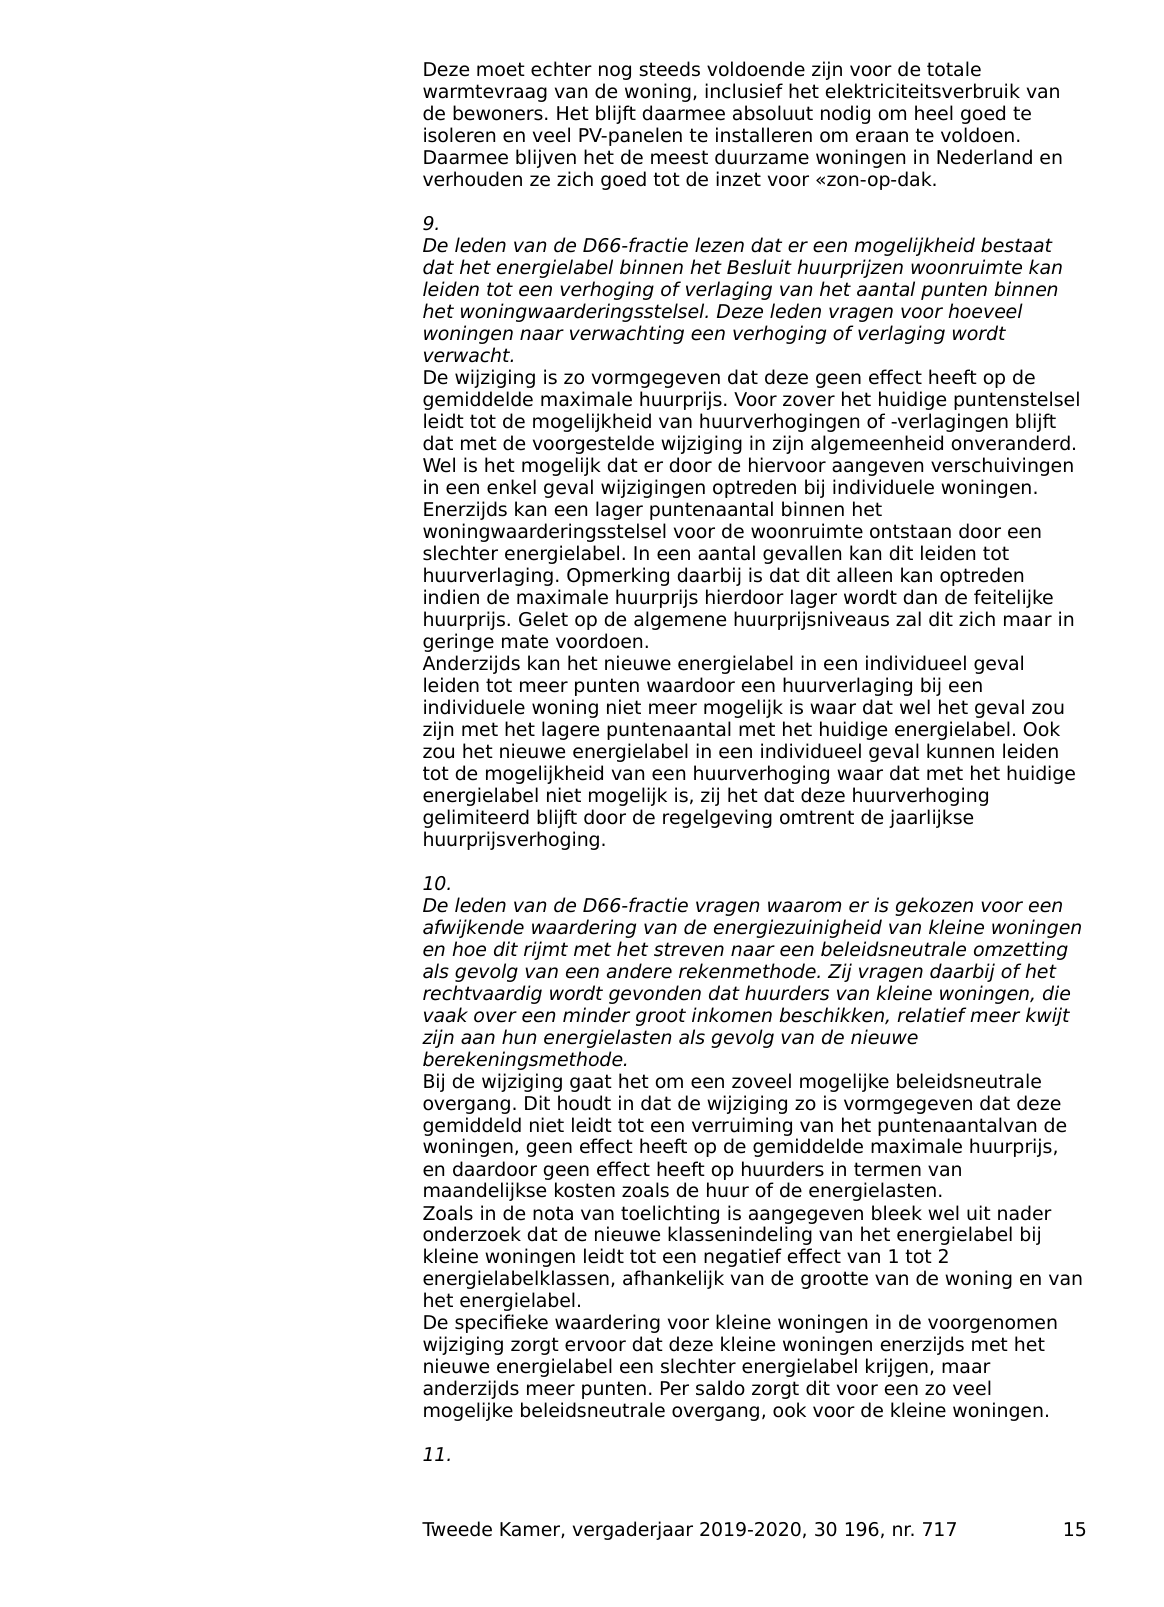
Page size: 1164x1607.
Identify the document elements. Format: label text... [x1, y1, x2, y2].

text De specifieke waardering voor kleine woningen in de voorgenomen wijziging zorgt ervoor dat deze kleine woningen enerzijds met het nieuwe energielabel een slechter energielabel krijgen, maar anderzijds meer punten. Per saldo zorgt dit voor een zo veel mogelijke beleidsneutrale overgang, ook voor de kleine woningen. [422, 1312, 1087, 1422]
text 11. [422, 1444, 1087, 1466]
text 10. [422, 873, 1087, 895]
text Anderzijds kan het nieuwe energielabel in een individueel geval leiden tot meer punten waardoor een huurverlaging bij een individuele woning niet meer mogelijk is waar dat wel het geval zou zijn met het lagere puntenaantal met het huidige energielabel. Ook zou het nieuwe energielabel in een individueel geval kunnen leiden tot de mogelijkheid van een huurverhoging waar dat met het huidige energielabel niet mogelijk is, zij het dat deze huurverhoging gelimiteerd blijft door de regelgeving omtrent de jaarlijkse huurprijsverhoging. [422, 653, 1087, 851]
text 9. [422, 213, 1087, 235]
text De leden van de D66-fractie lezen dat er een mogelijkheid bestaat dat het energielabel binnen het Besluit huurprijzen woonruimte kan leiden tot een verhoging of verlaging van het aantal punten binnen het woningwaarderingsstelsel. Deze leden vragen voor hoeveel woningen naar verwachting een verhoging of verlaging wordt verwacht. [422, 235, 1087, 367]
text Zoals in de nota van toelichting is aangegeven bleek wel uit nader onderzoek dat de nieuwe klassenindeling van het energielabel bij kleine woningen leidt tot een negatief effect van 1 tot 2 energielabelklassen, afhankelijk van de grootte van de woning en van het energielabel. [422, 1202, 1087, 1312]
text De wijziging is zo vormgegeven dat deze geen effect heeft op de gemiddelde maximale huurprijs. Voor zover het huidige puntenstelsel leidt tot de mogelijkheid van huurverhogingen of -verlagingen blijft dat met de voorgestelde wijziging in zijn algemeenheid onveranderd. Wel is het mogelijk dat er door de hiervoor aangeven verschuivingen in een enkel geval wijzigingen optreden bij individuele woningen. [422, 367, 1087, 499]
text Deze moet echter nog steeds voldoende zijn voor de totale warmtevraag van de woning, inclusief het elektriciteitsverbruik van de bewoners. Het blijft daarmee absoluut nodig om heel goed te isoleren en veel PV-panelen te installeren om eraan te voldoen. Daarmee blijven het de meest duurzame woningen in Nederland en verhouden ze zich goed tot de inzet voor «zon-op-dak. [422, 59, 1087, 191]
text Bij de wijziging gaat het om een zoveel mogelijke beleidsneutrale overgang. Dit houdt in dat de wijziging zo is vormgegeven dat deze gemiddeld niet leidt tot een verruiming van het puntenaantalvan de woningen, geen effect heeft op de gemiddelde maximale huurprijs, en daardoor geen effect heeft op huurders in termen van maandelijkse kosten zoals de huur of de energielasten. [422, 1071, 1087, 1202]
text De leden van de D66-fractie vragen waarom er is gekozen voor een afwijkende waardering van de energiezuinigheid van kleine woningen en hoe dit rijmt met het streven naar een beleidsneutrale omzetting als gevolg van een andere rekenmethode. Zij vragen daarbij of het rechtvaardig wordt gevonden dat huurders van kleine woningen, die vaak over een minder groot inkomen beschikken, relatief meer kwijt zijn aan hun energielasten als gevolg van de nieuwe berekeningsmethode. [422, 895, 1087, 1071]
text Enerzijds kan een lager puntenaantal binnen het woningwaarderingsstelsel voor de woonruimte ontstaan door een slechter energielabel. In een aantal gevallen kan dit leiden tot huurverlaging. Opmerking daarbij is dat dit alleen kan optreden indien de maximale huurprijs hierdoor lager wordt dan de feitelijke huurprijs. Gelet op de algemene huurprijsniveaus zal dit zich maar in geringe mate voordoen. [422, 499, 1087, 653]
